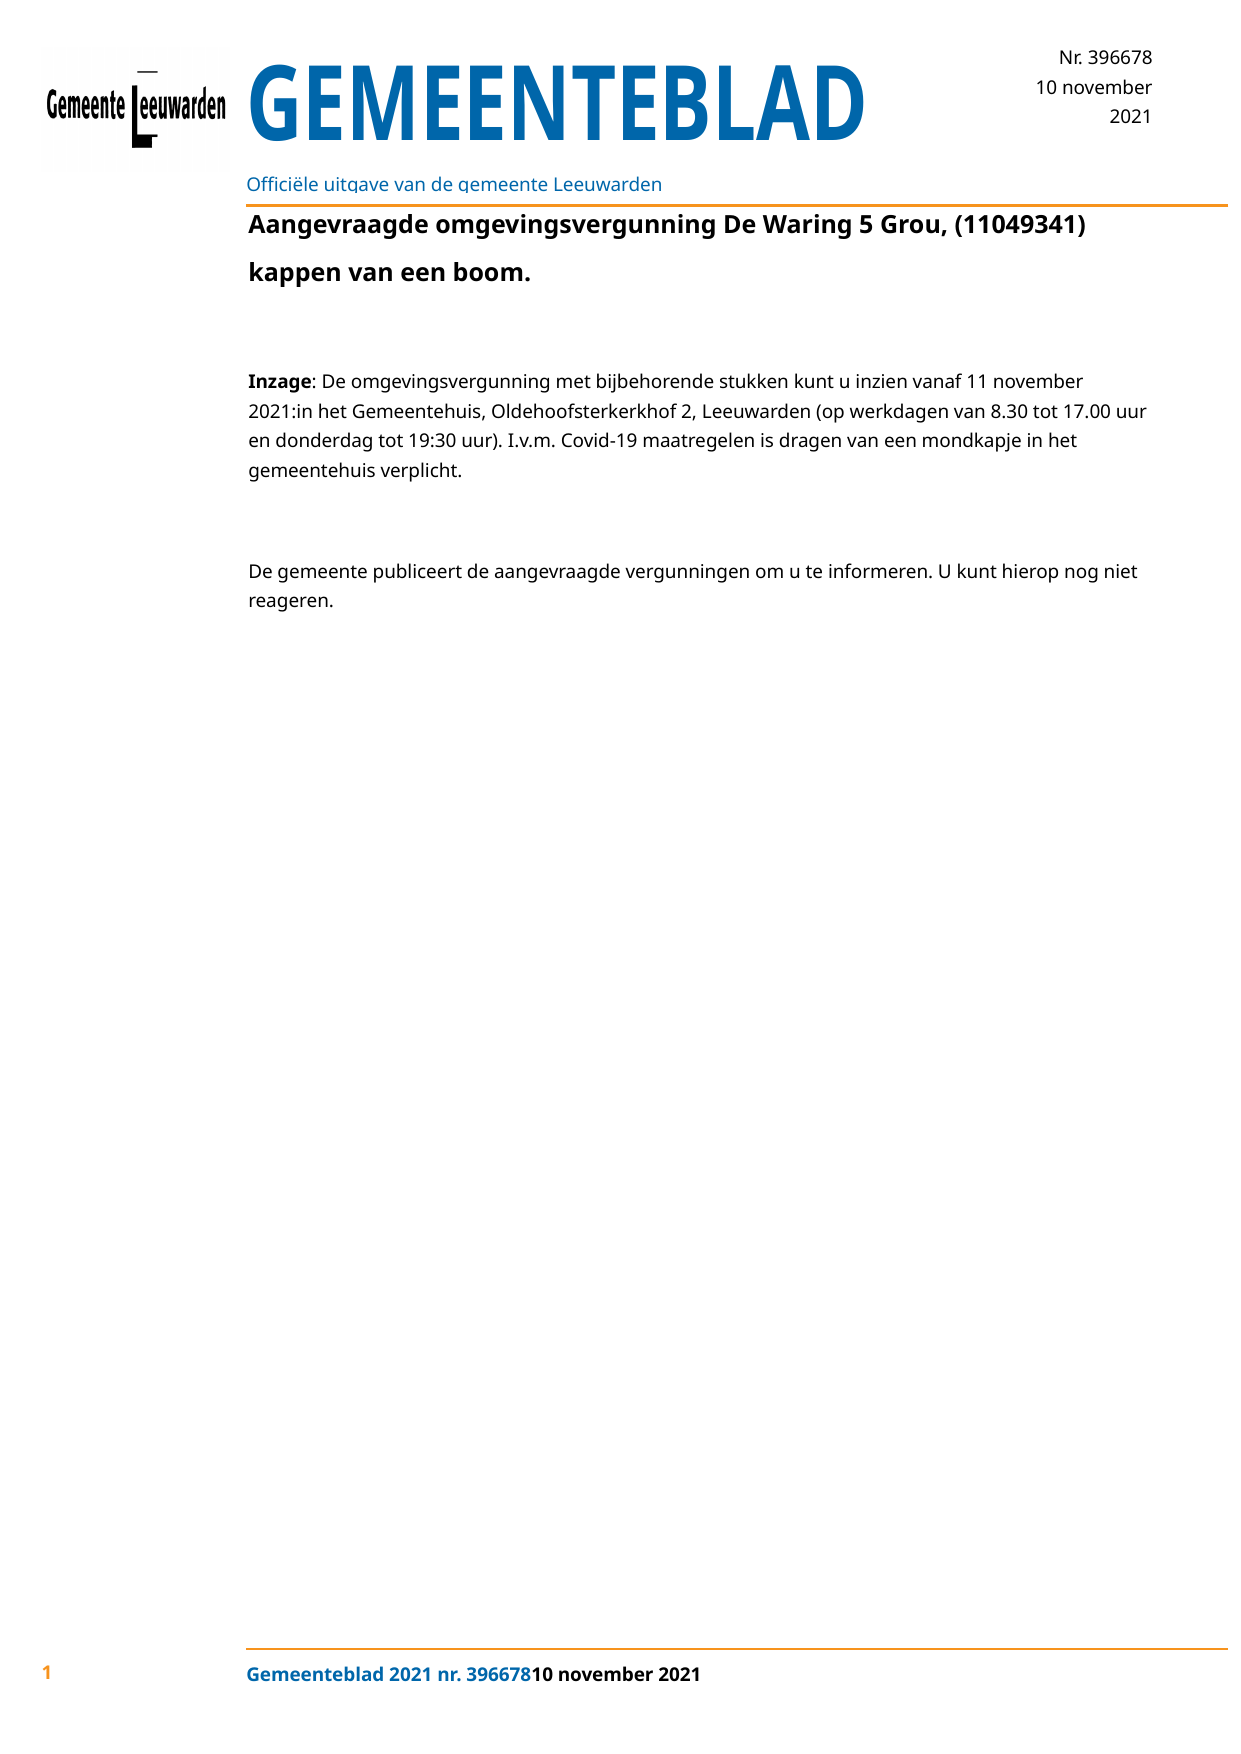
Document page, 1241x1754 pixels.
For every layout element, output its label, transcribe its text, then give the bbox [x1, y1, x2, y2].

text Inzage: De omgevingsvergunning met bijbehorende stukken kunt u inzien vanaf 11 november 2021:in het Gemeentehuis, Oldehoofsterkerkhof 2, Leeuwarden (op werkdagen van 8.30 tot 17.00 uur en donderdag tot 19:30 uur). I.v.m. Covid-19 maatregelen is dragen van een mondkapje in het gemeentehuis verplicht. [248, 368, 1152, 483]
text De gemeente publiceert de aangevraagde vergunningen om u te informeren. U kunt hierop nog niet reageren. [248, 558, 1152, 613]
picture [41, 47, 231, 172]
text Aangevraagde omgevingsvergunning De Waring 5 Grou, (11049341) kappen van een boom. [248, 207, 1152, 288]
